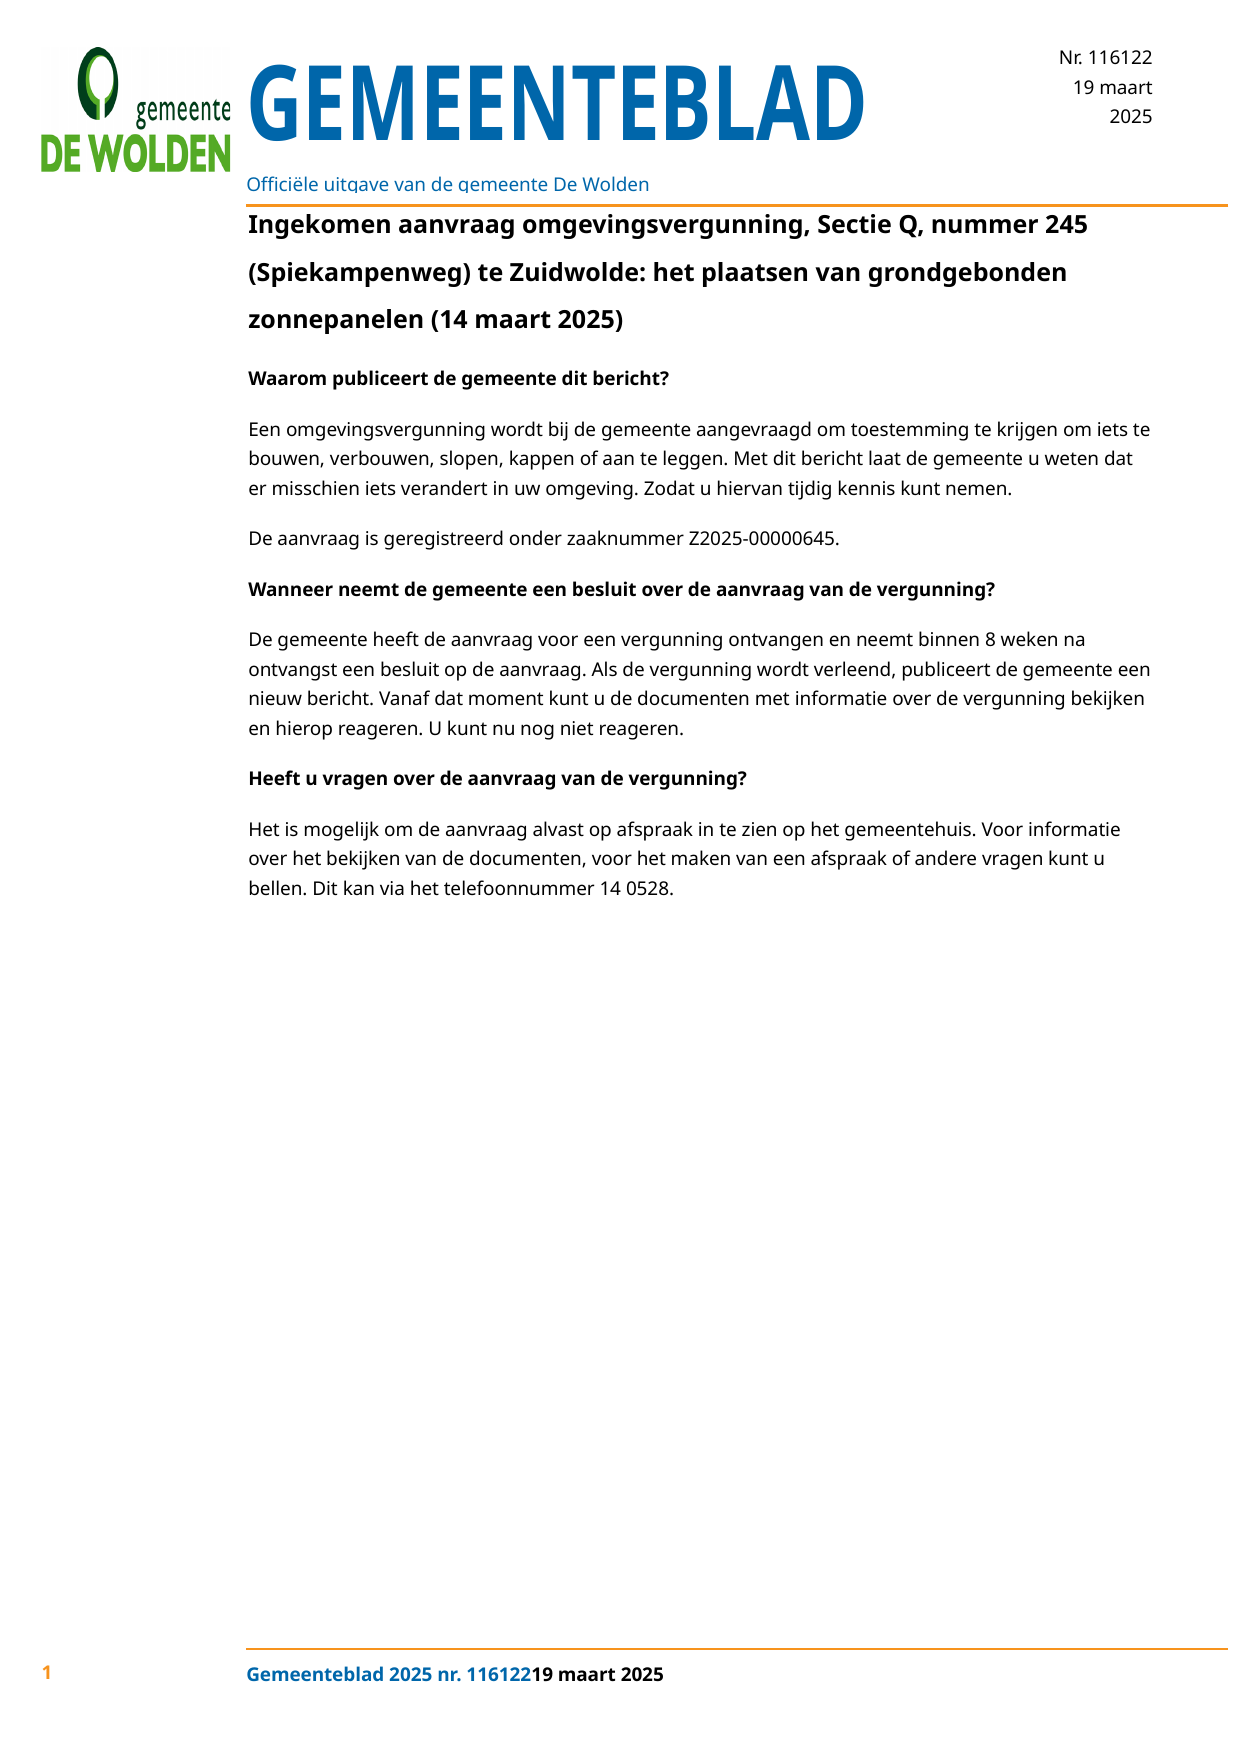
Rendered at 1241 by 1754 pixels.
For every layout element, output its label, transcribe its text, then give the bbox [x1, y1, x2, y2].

text Een omgevingsvergunning wordt bij de gemeente aangevraagd om toestemming te krijgen om iets te bouwen, verbouwen, slopen, kappen of aan te leggen. Met dit bericht laat de gemeente u weten dat er misschien iets verandert in uw omgeving. Zodat u hiervan tijdig kennis kunt nemen. [248, 416, 1152, 501]
text Heeft u vragen over de aanvraag van de vergunning? [248, 766, 1152, 791]
text Het is mogelijk om de aanvraag alvast op afspraak in te zien op het gemeentehuis. Voor informatie over het bekijken van de documenten, voor het maken van een afspraak of andere vragen kunt u bellen. Dit kan via het telefoonnummer 14 0528. [248, 816, 1152, 901]
picture [41, 47, 231, 172]
text Wanneer neemt de gemeente een besluit over de aanvraag van de vergunning? [248, 576, 1152, 602]
text De aanvraag is geregistreerd onder zaaknummer Z2025-00000645. [248, 526, 1152, 551]
text Ingekomen aanvraag omgevingsvergunning, Sectie Q, nummer 245 (Spiekampenweg) te Zuidwolde: het plaatsen van grondgebonden zonnepanelen (14 maart 2025) [248, 207, 1152, 336]
text Waarom publiceert de gemeente dit bericht? [248, 366, 1152, 391]
text De gemeente heeft de aanvraag voor een vergunning ontvangen en neemt binnen 8 weken na ontvangst een besluit op de aanvraag. Als de vergunning wordt verleend, publiceert de gemeente een nieuw bericht. Vanaf dat moment kunt u de documenten met informatie over de vergunning bekijken en hierop reageren. U kunt nu nog niet reageren. [248, 626, 1152, 741]
